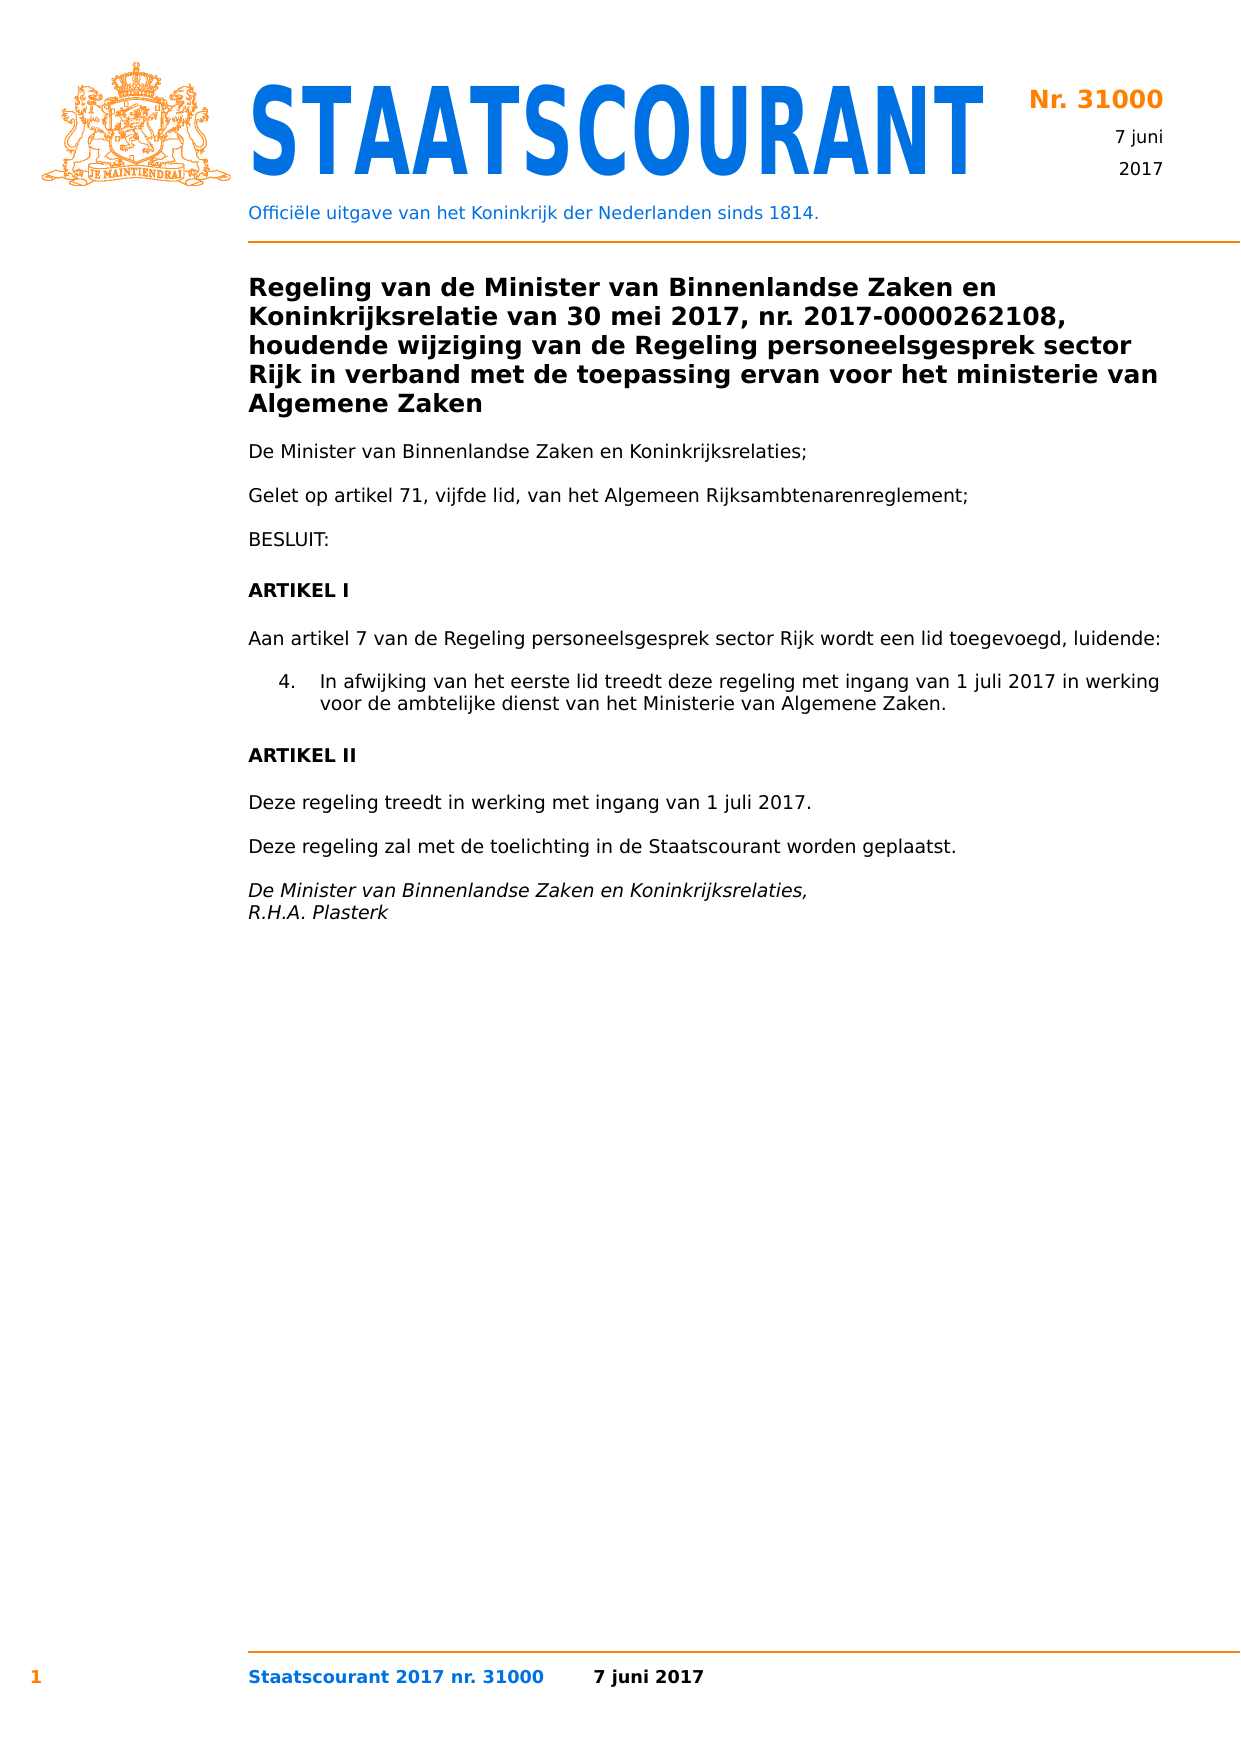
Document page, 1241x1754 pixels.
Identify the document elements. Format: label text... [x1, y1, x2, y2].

text Aan artikel 7 van de Regeling personeelsgesprek sector Rijk wordt een lid toegevoegd, luidende: [248, 627, 1163, 649]
table_header STAATSCOURANT [248, 62, 998, 203]
table_cell 2017 [998, 153, 1240, 203]
table_header [25, 62, 248, 241]
text BESLUIT: [248, 528, 1163, 550]
text De Minister van Binnenlandse Zaken en Koninkrijksrelaties, R.H.A. Plasterk [248, 880, 1163, 924]
picture [41, 62, 231, 186]
text Gelet op artikel 71, vijfde lid, van het Algemeen Rijksambtenarenreglement; [248, 484, 1163, 507]
text 4. In afwijking van het eerste lid treedt deze regeling met ingang van 1 juli 2017 in werking voor de ambtelijke dienst van het Ministerie van Algemene Zaken. [278, 671, 1163, 715]
text Deze regeling zal met de toelichting in de Staatscourant worden geplaatst. [248, 836, 1163, 858]
subtitle ARTIKEL I [248, 580, 1163, 602]
table_cell Officiële uitgave van het Koninkrijk der Nederlanden sinds 1814. [248, 203, 1240, 241]
text De Minister van Binnenlandse Zaken en Koninkrijksrelaties; [248, 441, 1163, 463]
table_header Nr. 31000 [998, 62, 1240, 121]
text Deze regeling treedt in werking met ingang van 1 juli 2017. [248, 792, 1163, 814]
subtitle Regeling van de Minister van Binnenlandse Zaken en Koninkrijksrelatie van 30 mei 2017, nr. 2017-0000262108, houdende wijziging van de Regeling personeelsgesprek sector Rijk in verband met de toepassing ervan voor het ministerie van Algemene Zaken [248, 273, 1163, 419]
subtitle ARTIKEL II [248, 745, 1163, 767]
table_cell 7 juni [998, 121, 1240, 153]
